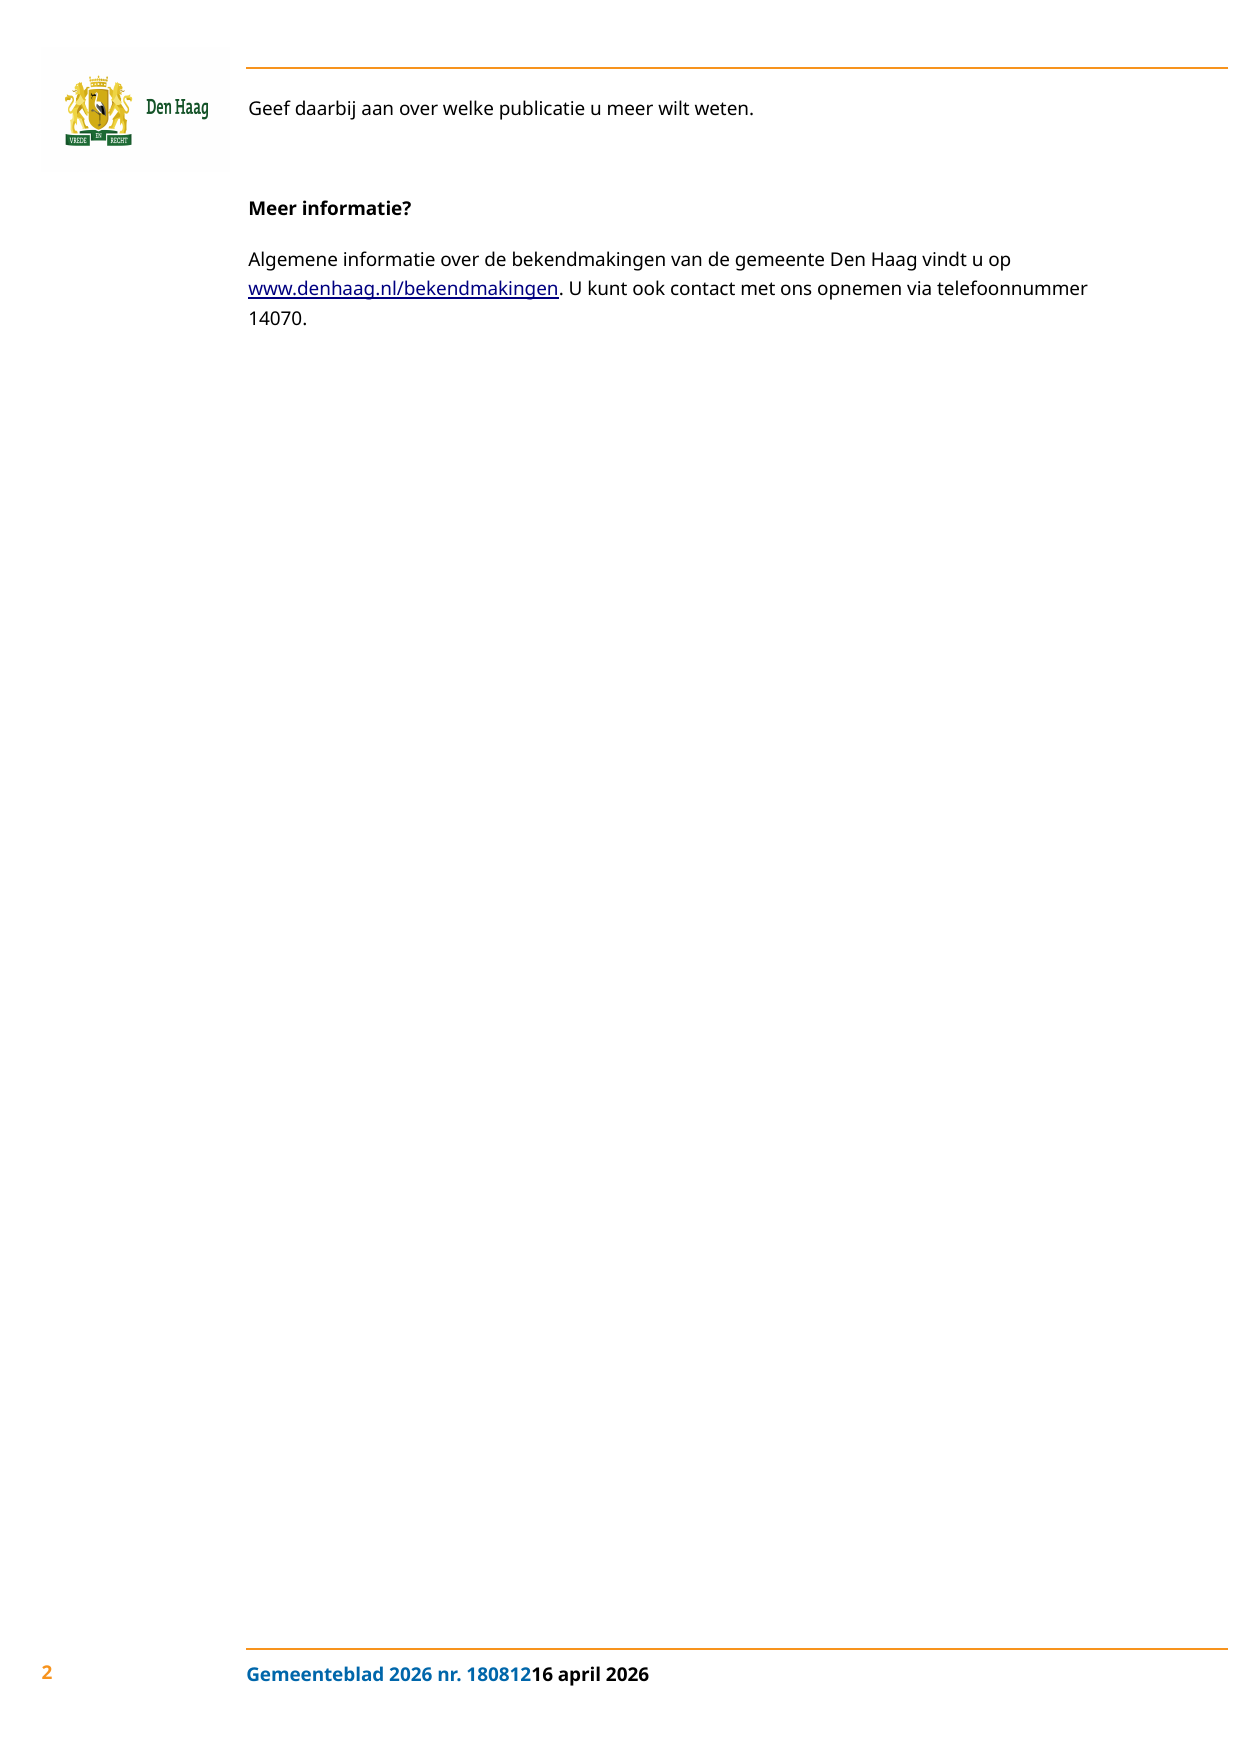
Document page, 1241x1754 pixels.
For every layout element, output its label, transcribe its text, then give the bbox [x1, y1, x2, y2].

picture [41, 47, 231, 172]
text Meer informatie? [248, 196, 1152, 221]
text Algemene informatie over de bekendmakingen van de gemeente Den Haag vindt u op www.denhaag.nl/bekendmakingen. U kunt ook contact met ons opnemen via telefoonnummer 14070. [248, 246, 1152, 331]
text Geef daarbij aan over welke publicatie u meer wilt weten. [248, 95, 1152, 121]
